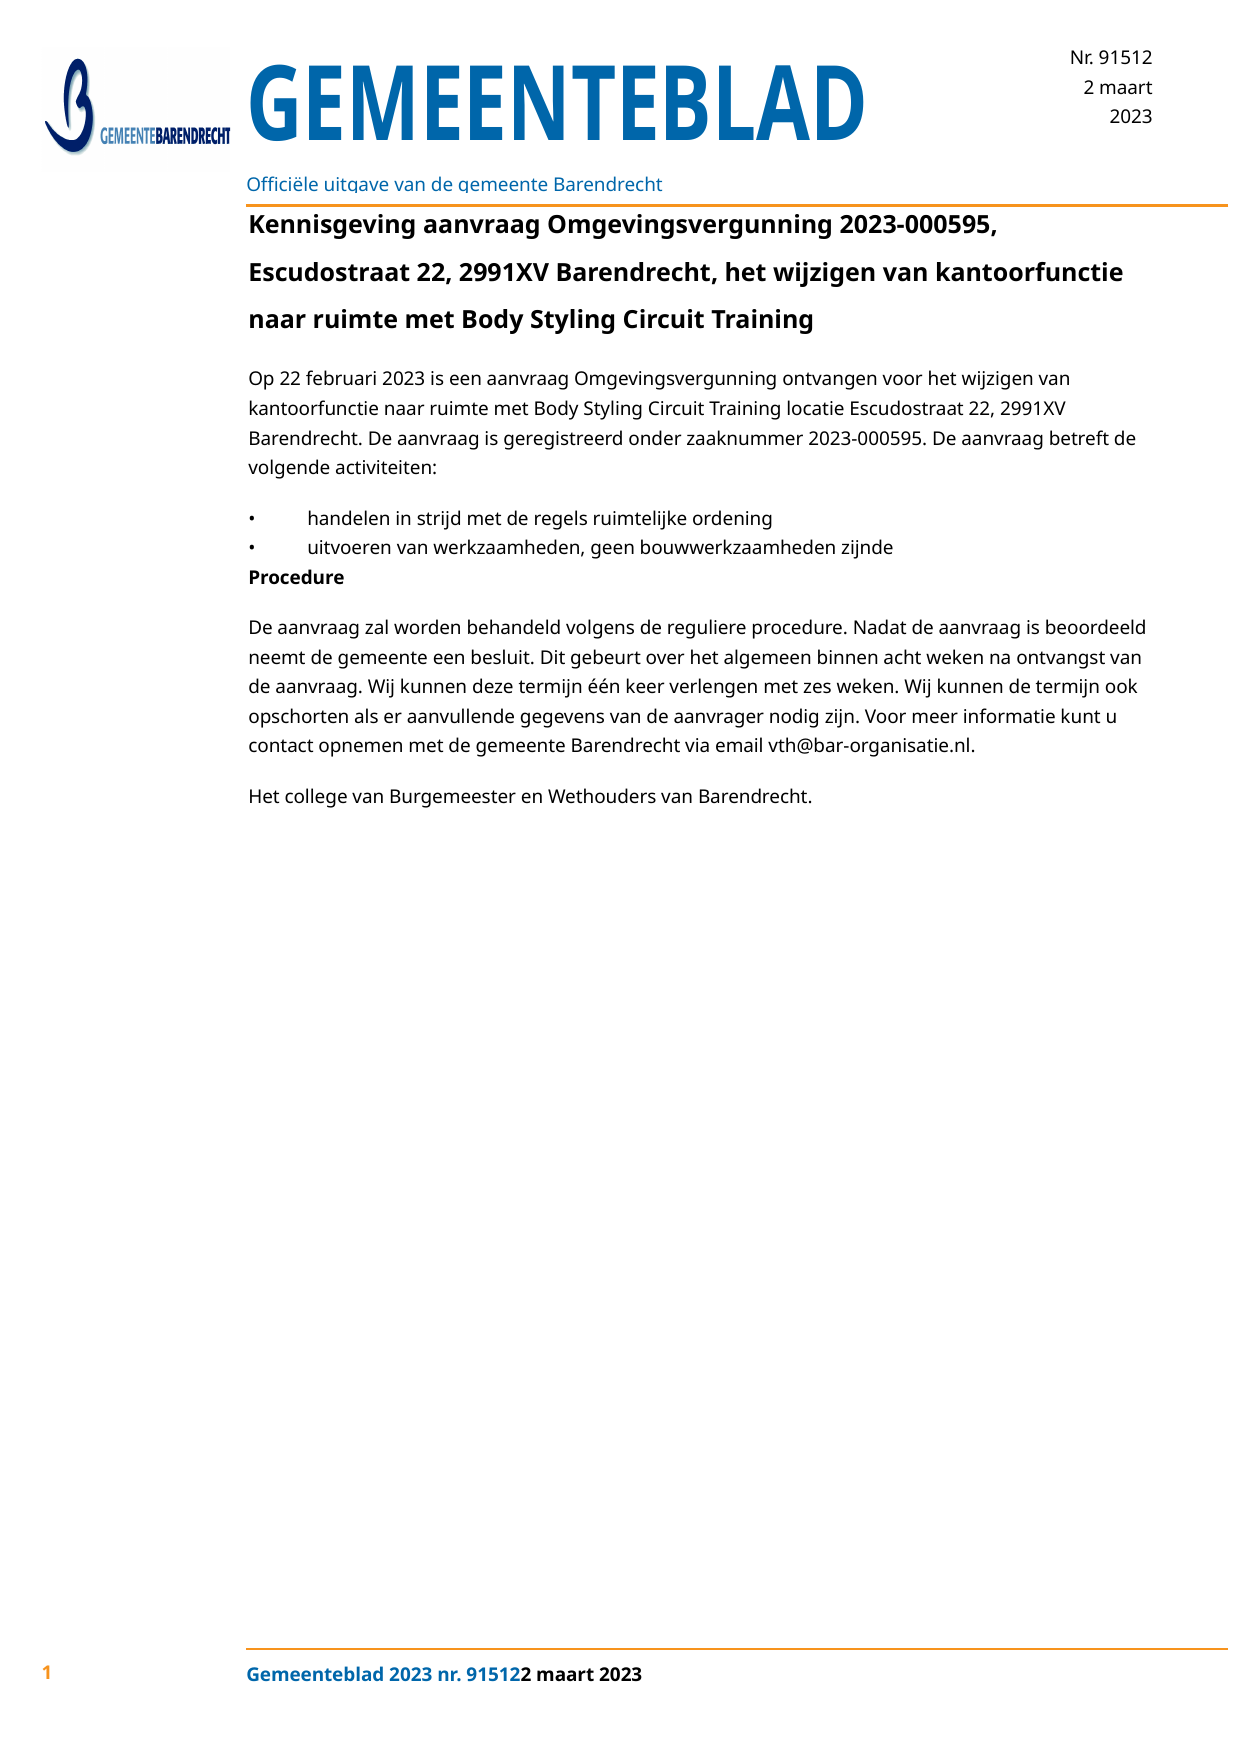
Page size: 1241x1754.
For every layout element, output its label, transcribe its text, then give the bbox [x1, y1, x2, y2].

picture [41, 47, 231, 172]
text Kennisgeving aanvraag Omgevingsvergunning 2023-000595, Escudostraat 22, 2991XV Barendrecht, het wijzigen van kantoorfunctie naar ruimte met Body Styling Circuit Training [248, 207, 1152, 336]
text De aanvraag zal worden behandeld volgens de reguliere procedure. Nadat de aanvraag is beoordeeld neemt de gemeente een besluit. Dit gebeurt over het algemeen binnen acht weken na ontvangst van de aanvraag. Wij kunnen deze termijn één keer verlengen met zes weken. Wij kunnen de termijn ook opschorten als er aanvullende gegevens van de aanvrager nodig zijn. Voor meer informatie kunt u contact opnemen met de gemeente Barendrecht via email vth@bar-organisatie.nl. [248, 614, 1152, 758]
text Het college van Burgemeester en Wethouders van Barendrecht. [248, 783, 1152, 809]
text Procedure [248, 564, 1152, 589]
text Op 22 februari 2023 is een aanvraag Omgevingsvergunning ontvangen voor het wijzigen van kantoorfunctie naar ruimte met Body Styling Circuit Training locatie Escudostraat 22, 2991XV Barendrecht. De aanvraag is geregistreerd onder zaaknummer 2023-000595. De aanvraag betreft de volgende activiteiten: [248, 366, 1152, 480]
list uitvoeren van werkzaamheden, geen bouwwerkzaamheden zijnde [248, 534, 1152, 560]
list handelen in strijd met de regels ruimtelijke ordening [248, 505, 1152, 530]
